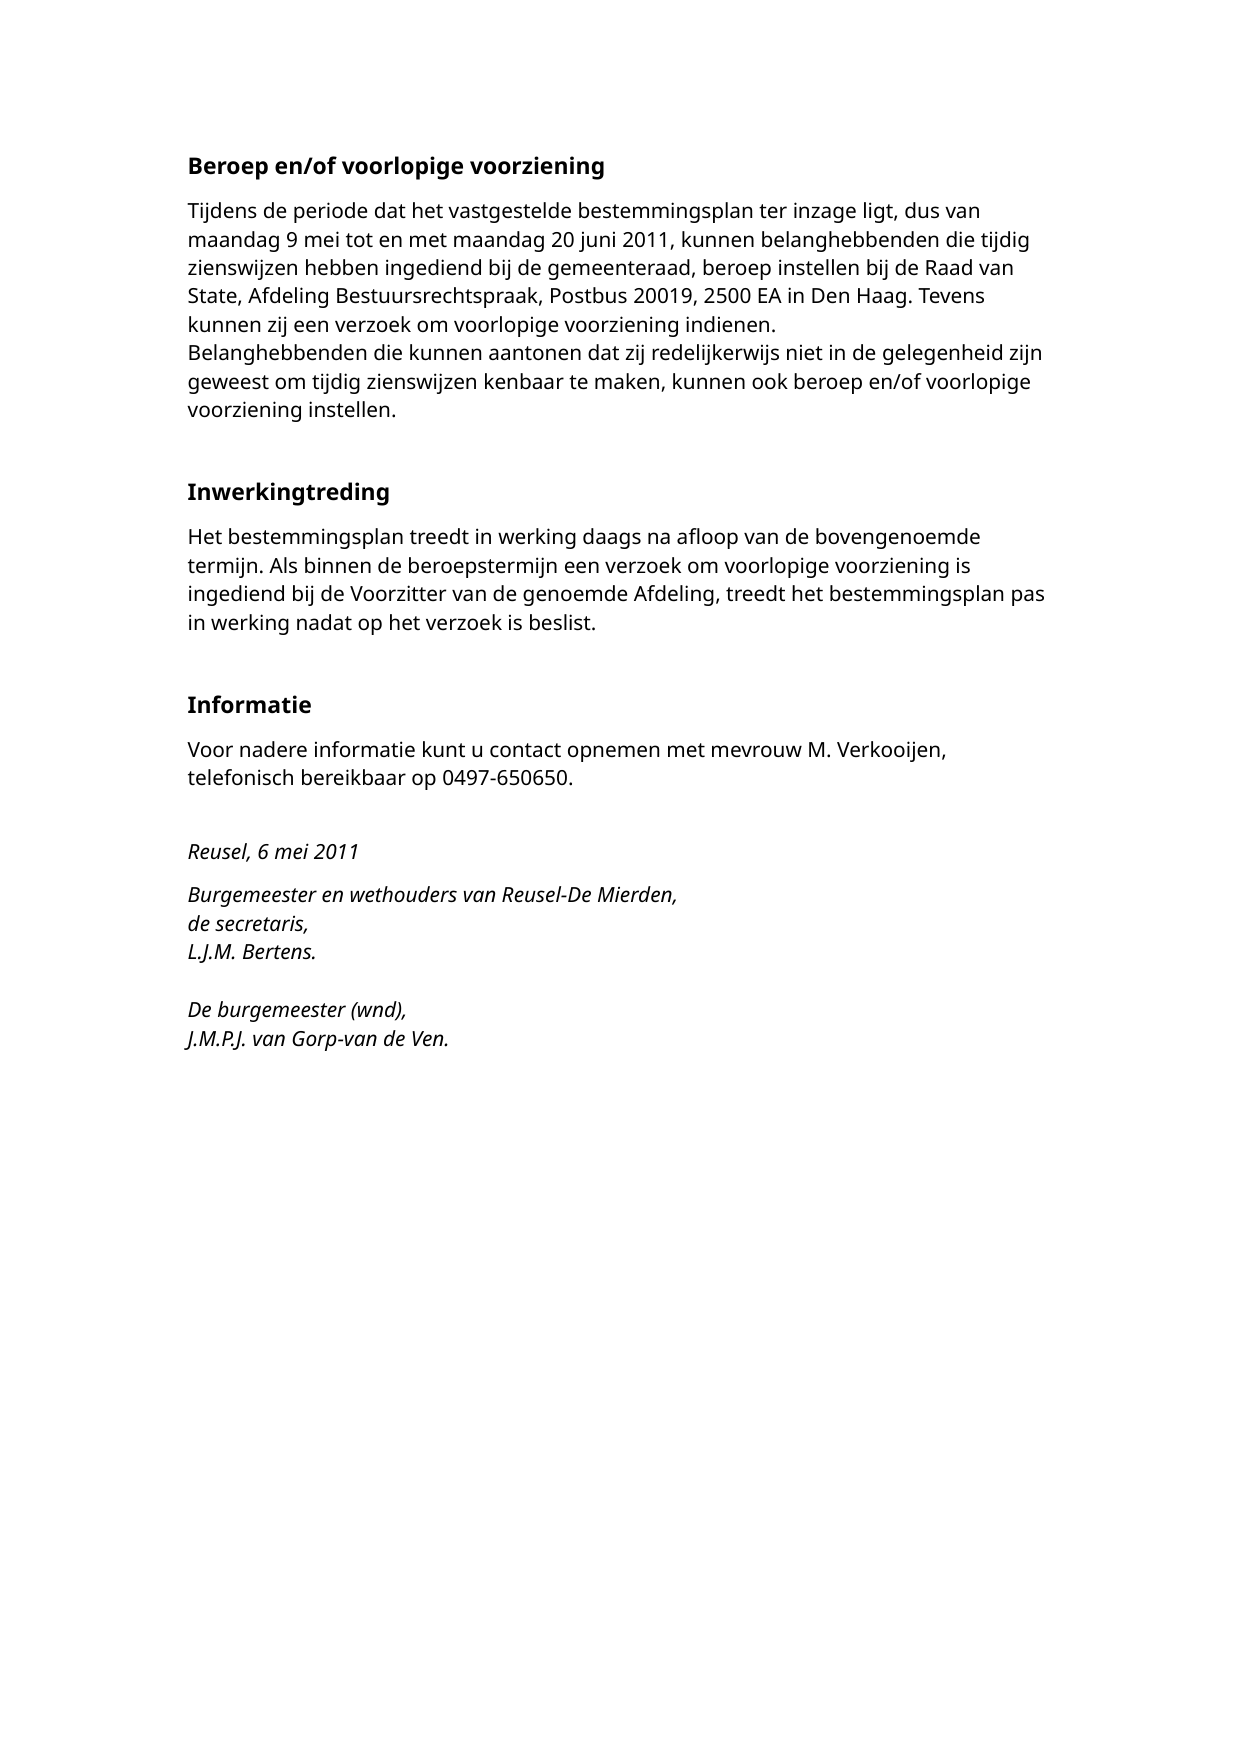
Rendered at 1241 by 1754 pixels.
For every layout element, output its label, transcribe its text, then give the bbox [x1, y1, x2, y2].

text Reusel, 6 mei 2011 [187, 837, 1053, 865]
subtitle Informatie [187, 689, 1053, 720]
text De burgemeester (wnd), [187, 996, 1053, 1024]
text Tijdens de periode dat het vastgestelde bestemmingsplan ter inzage ligt, dus van maandag 9 mei tot en met maandag 20 juni 2011, kunnen belanghebbenden die tijdig zienswijzen hebben ingediend bij de gemeenteraad, beroep instellen bij de Raad van State, Afdeling Bestuursrechtspraak, Postbus 20019, 2500 EA in Den Haag. Tevens kunnen zij een verzoek om voorlopige voorziening indienen. [187, 196, 1053, 338]
subtitle Beroep en/of voorlopige voorziening [187, 150, 1053, 181]
text Het bestemmingsplan treedt in werking daags na afloop van de bovengenoemde termijn. Als binnen de beroepstermijn een verzoek om voorlopige voorziening is ingediend bij de Voorzitter van de genoemde Afdeling, treedt het bestemmingsplan pas in werking nadat op het verzoek is beslist. [187, 522, 1053, 636]
text Burgemeester en wethouders van Reusel-De Mierden, [187, 880, 1053, 909]
subtitle Inwerkingtreding [187, 476, 1053, 507]
text de secretaris, [187, 909, 1053, 937]
text Voor nadere informatie kunt u contact opnemen met mevrouw M. Verkooijen, telefonisch bereikbaar op 0497-650650. [187, 735, 1053, 792]
text L.J.M. Bertens. [187, 937, 1053, 966]
text J.M.P.J. van Gorp-van de Ven. [187, 1024, 1053, 1052]
text Belanghebbenden die kunnen aantonen dat zij redelijkerwijs niet in de gelegenheid zijn geweest om tijdig zienswijzen kenbaar te maken, kunnen ook beroep en/of voorlopige voorziening instellen. [187, 338, 1053, 424]
